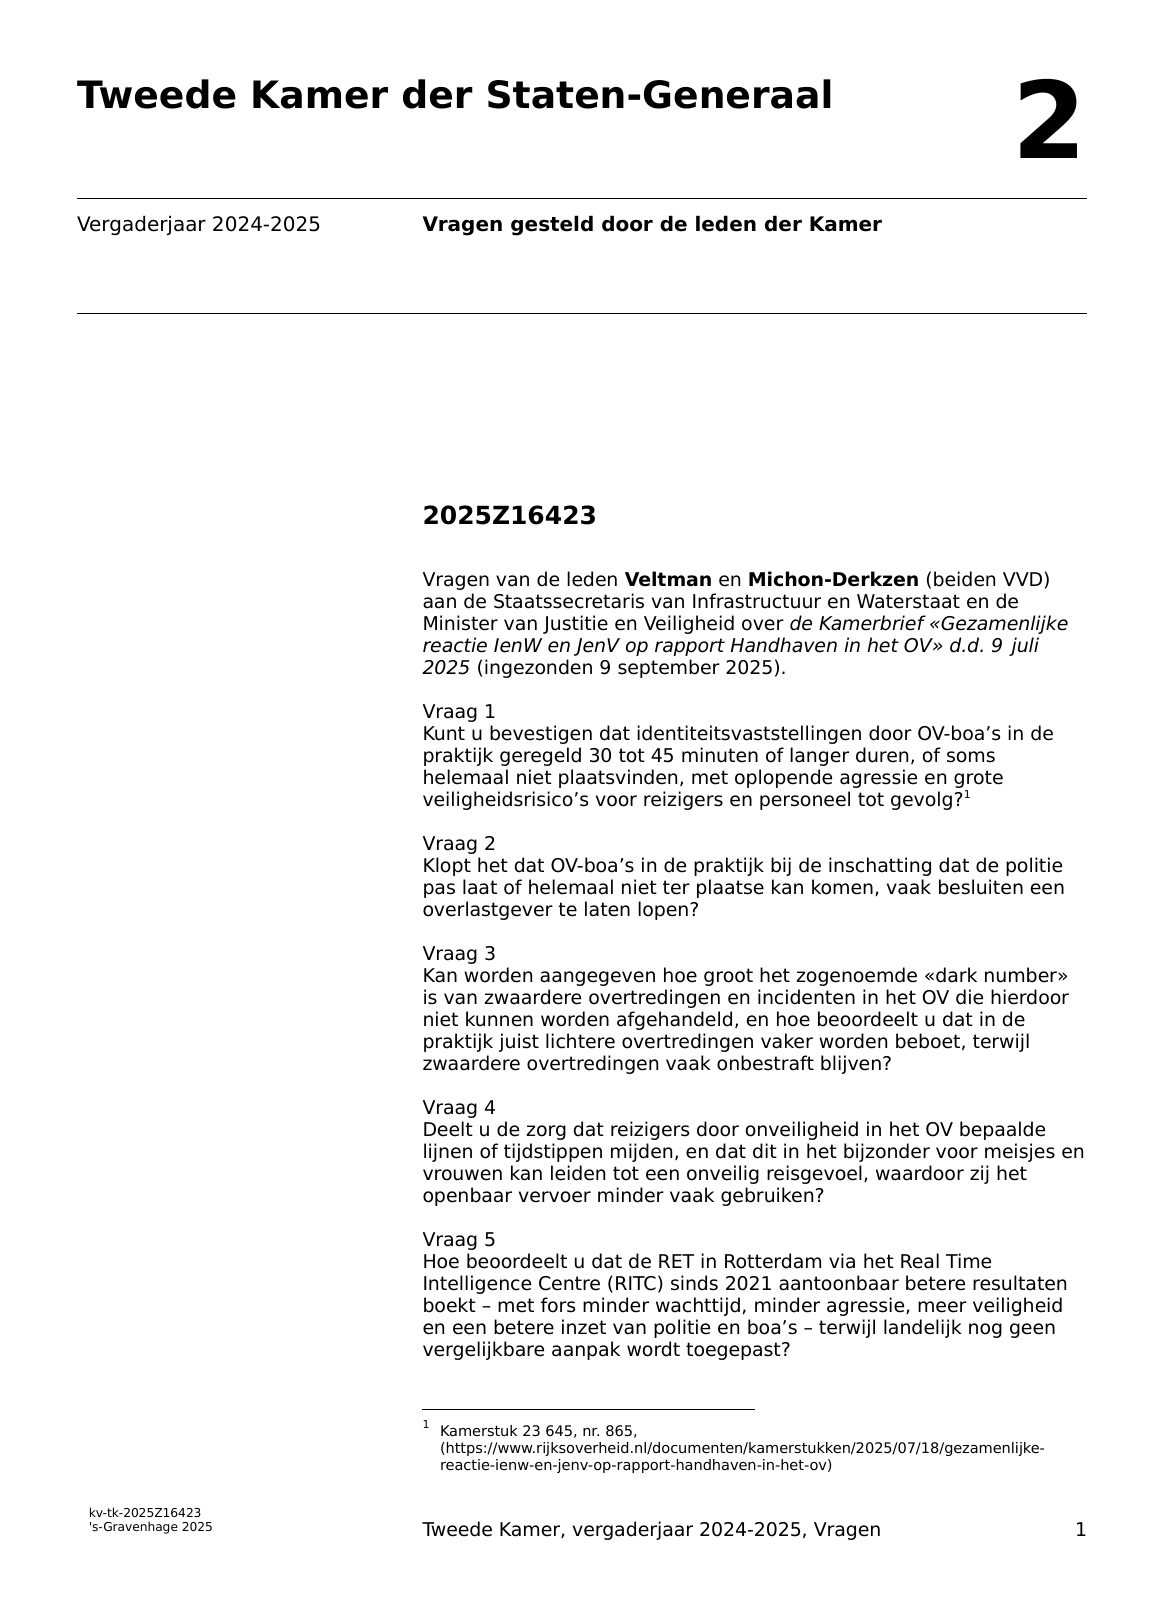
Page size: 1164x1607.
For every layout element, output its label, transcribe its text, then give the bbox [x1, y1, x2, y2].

table_cell Vragen gesteld door de leden der Kamer [422, 199, 1087, 313]
table_header Tweede Kamer der Staten-Generaal [77, 59, 886, 198]
text 2025Z16423 [422, 501, 1087, 531]
text Vraag 5 [422, 1229, 1087, 1251]
text Vraag 1 [422, 701, 1087, 723]
text Deelt u de zorg dat reizigers door onveiligheid in het OV bepaalde lijnen of tijdstippen mijden, en dat dit in het bijzonder voor meisjes en vrouwen kan leiden tot een onveilig reisgevoel, waardoor zij het openbaar vervoer minder vaak gebruiken? [422, 1119, 1087, 1207]
text Kan worden aangegeven hoe groot het zogenoemde «dark number» is van zwaardere overtredingen en incidenten in het OV die hierdoor niet kunnen worden afgehandeld, en hoe beoordeelt u dat in de praktijk juist lichtere overtredingen vaker worden beboet, terwijl zwaardere overtredingen vaak onbestraft blijven? [422, 965, 1087, 1075]
text Vraag 4 [422, 1097, 1087, 1119]
text Vraag 2 [422, 833, 1087, 855]
text 's-Gravenhage 2025 [88, 1520, 323, 1534]
text Hoe beoordeelt u dat de RET in Rotterdam via het Real Time Intelligence Centre (RITC) sinds 2021 aantoonbaar betere resultaten boekt – met fors minder wachttijd, minder agressie, meer veiligheid en een betere inzet van politie en boa’s – terwijl landelijk nog geen vergelijkbare aanpak wordt toegepast? [422, 1251, 1087, 1361]
text Vragen van de leden Veltman en Michon-Derkzen (beiden VVD) aan de Staatssecretaris van Infrastructuur en Waterstaat en de Minister van Justitie en Veiligheid over de Kamerbrief «Gezamenlijke reactie IenW en JenV op rapport Handhaven in het OV» d.d. 9 juli 2025 (ingezonden 9 september 2025). [422, 569, 1087, 679]
text kv-tk-2025Z16423 [88, 1506, 323, 1520]
table_header 2 [886, 59, 1087, 198]
text Vraag 3 [422, 943, 1087, 965]
text Kunt u bevestigen dat identiteitsvaststellingen door OV-boa’s in de praktijk geregeld 30 tot 45 minuten of langer duren, of soms helemaal niet plaatsvinden, met oplopende agressie en grote veiligheidsrisico’s voor reizigers en personeel tot gevolg? [422, 723, 1087, 811]
table_cell Vergaderjaar 2024-2025 [77, 199, 422, 313]
text Klopt het dat OV-boa’s in de praktijk bij de inschatting dat de politie pas laat of helemaal niet ter plaatse kan komen, vaak besluiten een overlastgever te laten lopen? [422, 855, 1087, 921]
text Kamerstuk 23 645, nr. 865, (https://www.rijksoverheid.nl/documenten/kamerstukken/2025/07/18/gezamenlijke-reactie-ienw-en-jenv-op-rapport-handhaven-in-het-ov) [422, 1418, 1087, 1474]
